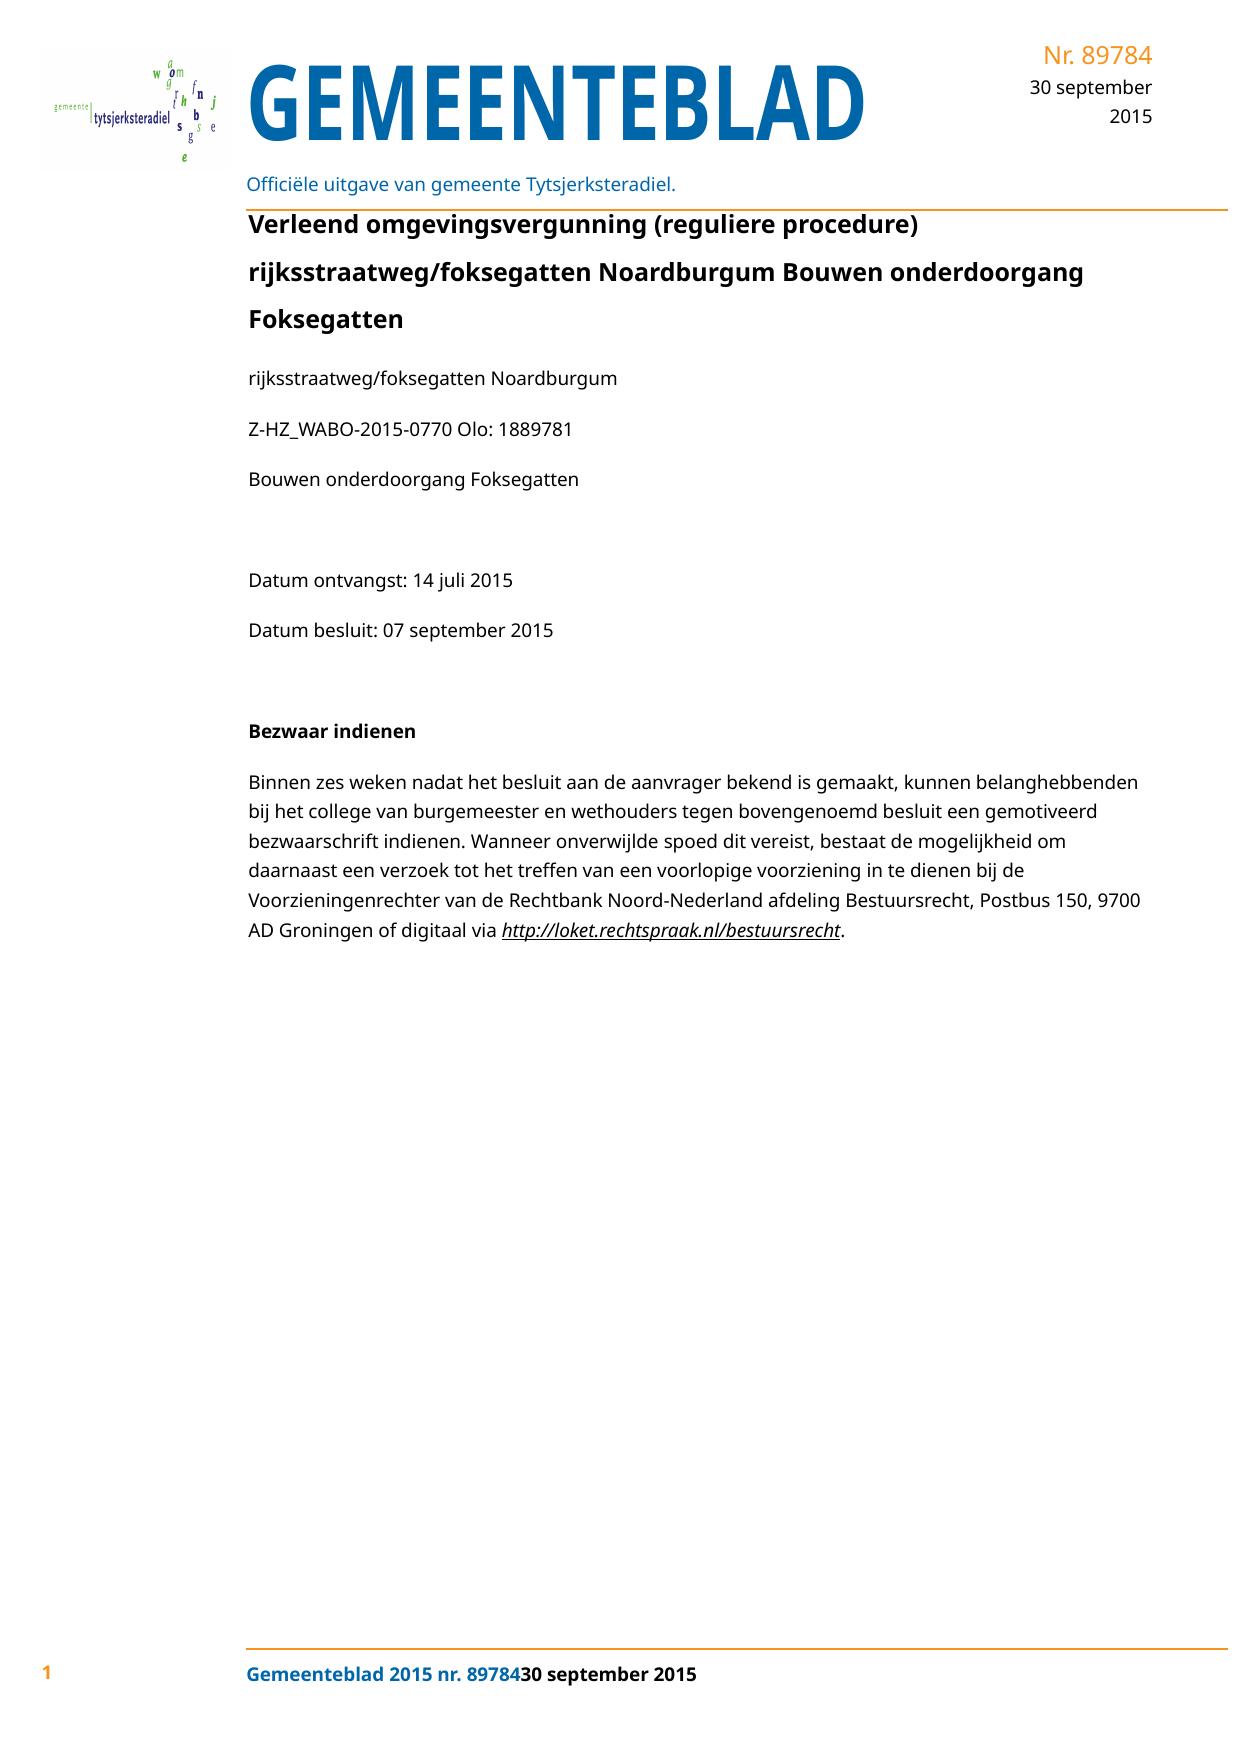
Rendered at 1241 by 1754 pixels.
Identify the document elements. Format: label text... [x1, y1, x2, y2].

text rijksstraatweg/foksegatten Noardburgum [248, 366, 1152, 391]
text Bezwaar indienen [248, 718, 1152, 744]
text Verleend omgevingsvergunning (reguliere procedure) rijksstraatweg/foksegatten Noardburgum Bouwen onderdoorgang Foksegatten [248, 211, 1152, 336]
picture [41, 47, 231, 172]
text Datum besluit: 07 september 2015 [248, 618, 1152, 643]
text Bouwen onderdoorgang Foksegatten [248, 466, 1152, 492]
text Binnen zes weken nadat het besluit aan de aanvrager bekend is gemaakt, kunnen belanghebbenden bij het college van burgemeester en wethouders tegen bovengenoemd besluit een gemotiveerd bezwaarschrift indienen. Wanneer onverwijlde spoed dit vereist, bestaat de mogelijkheid om daarnaast een verzoek tot het treffen van een voorlopige voorziening in te dienen bij de Voorzieningenrechter van de Rechtbank Noord-Nederland afdeling Bestuursrecht, Postbus 150, 9700 AD Groningen of digitaal via http://loket.rechtspraak.nl/bestuursrecht. [248, 769, 1152, 942]
text Z-HZ_WABO-2015-0770 Olo: 1889781 [248, 416, 1152, 442]
text Datum ontvangst: 14 juli 2015 [248, 567, 1152, 593]
